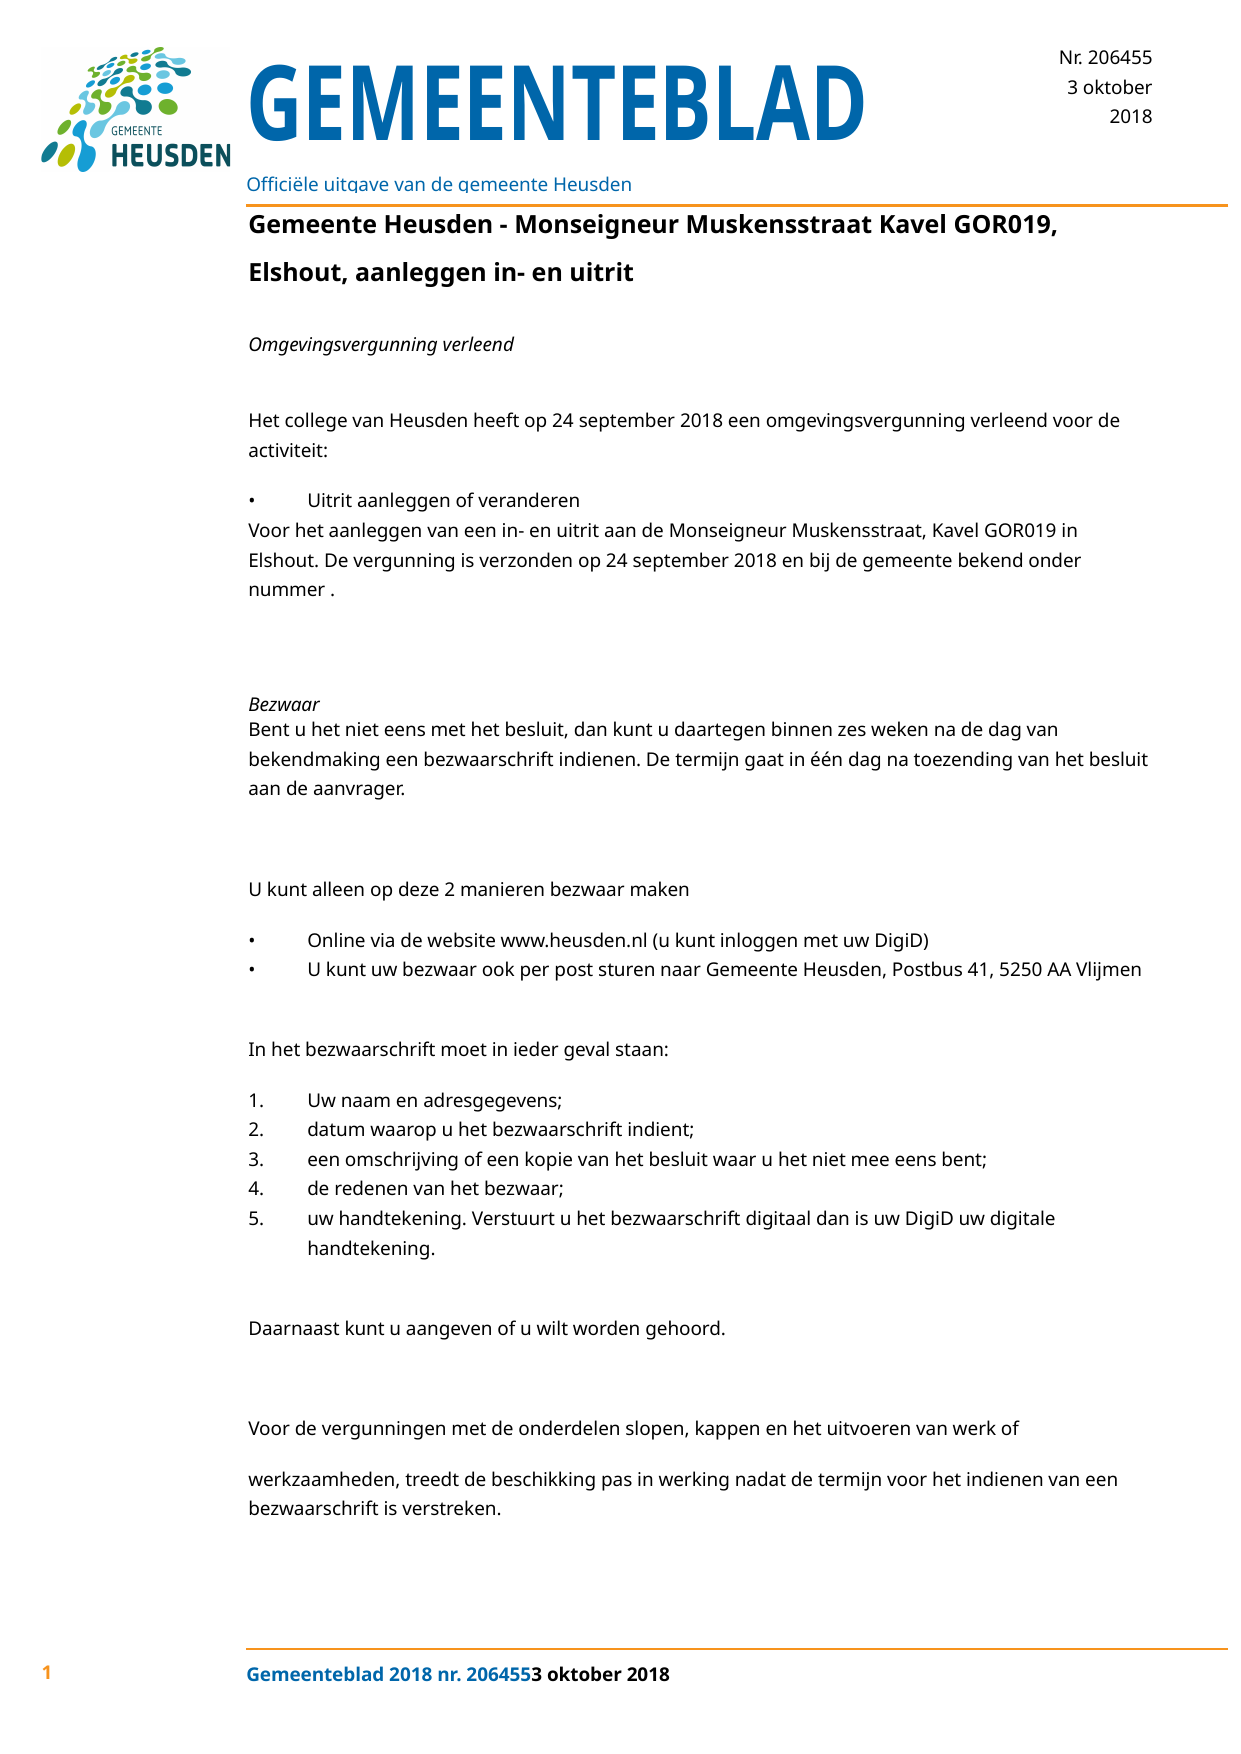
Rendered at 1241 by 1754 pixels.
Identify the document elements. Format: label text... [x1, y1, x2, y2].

text Bezwaar [248, 691, 1152, 716]
text U kunt alleen op deze 2 manieren bezwaar maken [248, 876, 1152, 902]
text werkzaamheden, treedt de beschikking pas in werking nadat de termijn voor het indienen van een bezwaarschrift is verstreken. [248, 1466, 1152, 1521]
text Voor het aanleggen van een in- en uitrit aan de Monseigneur Muskensstraat, Kavel GOR019 in Elshout. De vergunning is verzonden op 24 september 2018 en bij de gemeente bekend onder nummer . [248, 517, 1152, 602]
text Omgevingsvergunning verleend [248, 331, 1152, 357]
list een omschrijving of een kopie van het besluit waar u het niet mee eens bent; [248, 1146, 1152, 1172]
list Online via de website www.heusden.nl (u kunt inloggen met uw DigiD) [248, 927, 1152, 953]
text Bent u het niet eens met het besluit, dan kunt u daartegen binnen zes weken na de dag van bekendmaking een bezwaarschrift indienen. De termijn gaat in één dag na toezending van het besluit aan de aanvrager. [248, 716, 1152, 801]
list Uw naam en adresgegevens; [248, 1087, 1152, 1113]
text Voor de vergunningen met de onderdelen slopen, kappen en het uitvoeren van werk of [248, 1416, 1152, 1441]
text Gemeente Heusden - Monseigneur Muskensstraat Kavel GOR019, Elshout, aanleggen in- en uitrit [248, 207, 1152, 288]
list Uitrit aanleggen of veranderen [248, 488, 1152, 513]
text Daarnaast kunt u aangeven of u wilt worden gehoord. [248, 1315, 1152, 1341]
list datum waarop u het bezwaarschrift indient; [248, 1116, 1152, 1142]
list U kunt uw bezwaar ook per post sturen naar Gemeente Heusden, Postbus 41, 5250 AA Vlijmen [248, 956, 1152, 982]
text In het bezwaarschrift moet in ieder geval staan: [248, 1036, 1152, 1062]
text Het college van Heusden heeft op 24 september 2018 een omgevingsvergunning verleend voor de activiteit: [248, 408, 1152, 463]
picture [41, 47, 231, 172]
list de redenen van het bezwaar; [248, 1176, 1152, 1201]
list uw handtekening. Verstuurt u het bezwaarschrift digitaal dan is uw DigiD uw digitale handtekening. [248, 1205, 1152, 1261]
